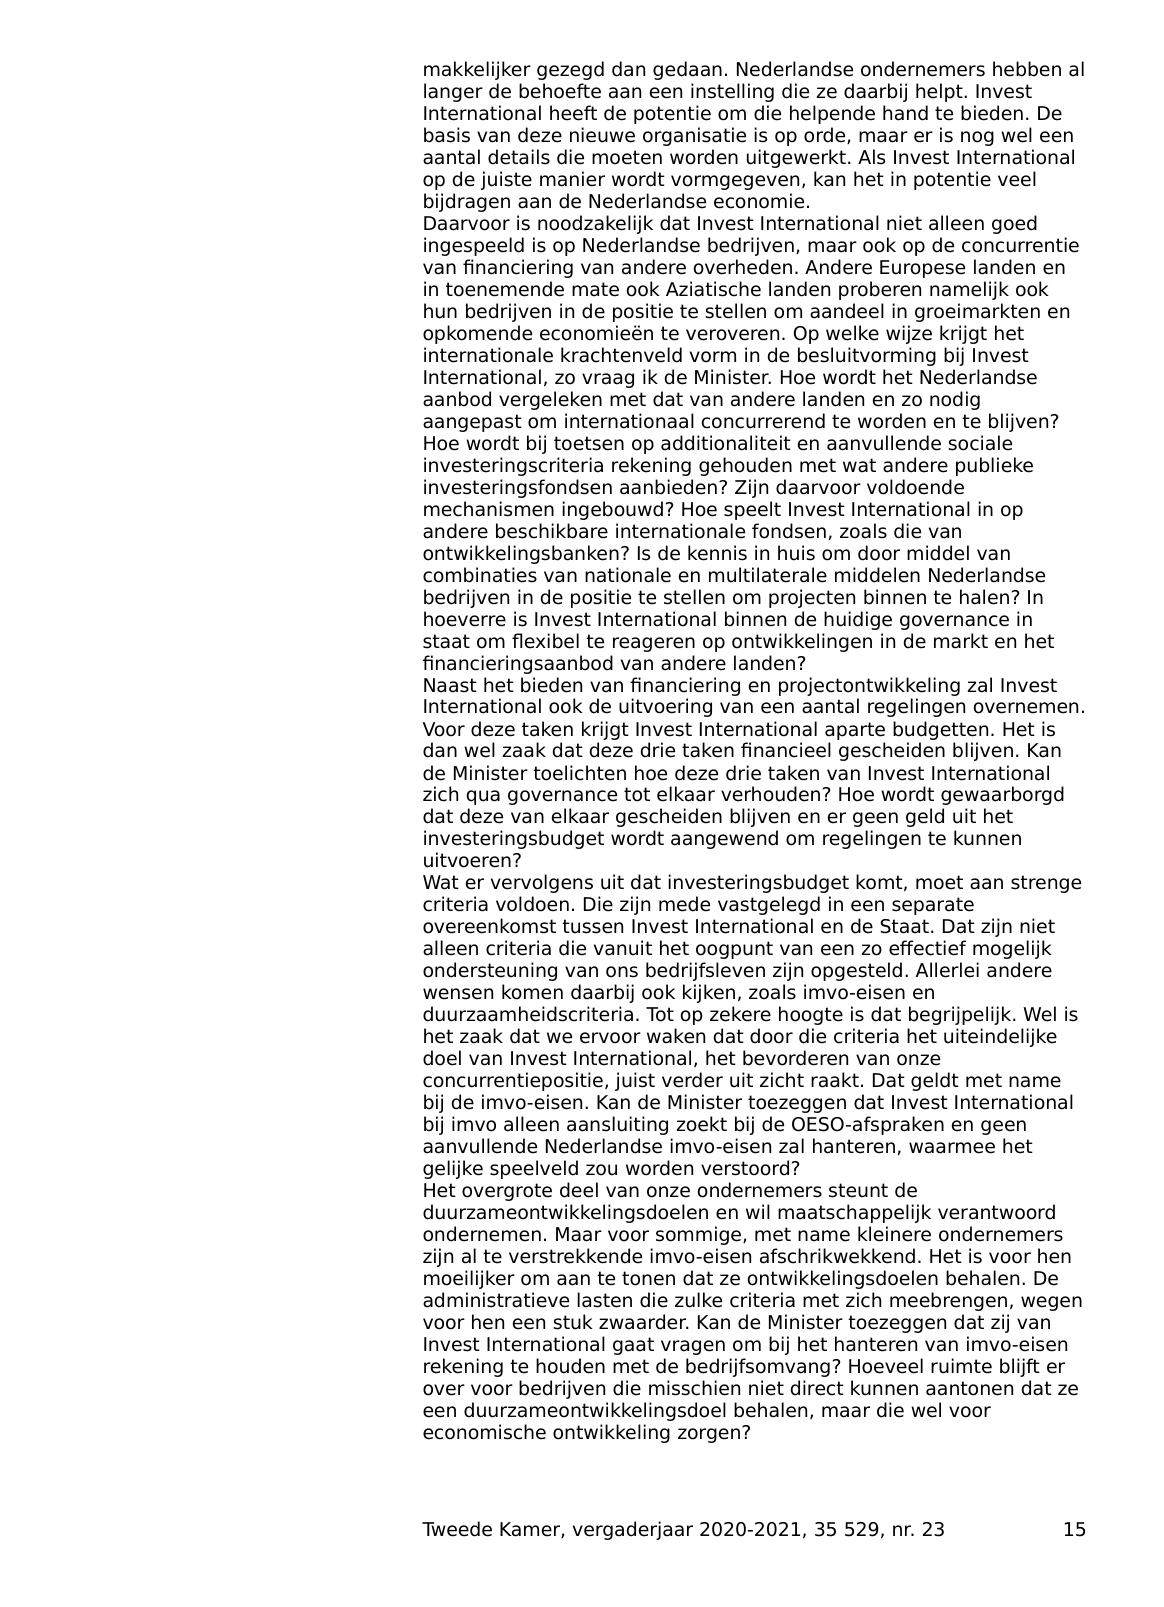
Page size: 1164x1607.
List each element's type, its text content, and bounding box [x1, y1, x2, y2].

text Daarvoor is noodzakelijk dat Invest International niet alleen goed ingespeeld is op Nederlandse bedrijven, maar ook op de concurrentie van financiering van andere overheden. Andere Europese landen en in toenemende mate ook Aziatische landen proberen namelijk ook hun bedrijven in de positie te stellen om aandeel in groeimarkten en opkomende economieën te veroveren. Op welke wijze krijgt het internationale krachtenveld vorm in de besluitvorming bij Invest International, zo vraag ik de Minister. Hoe wordt het Nederlandse aanbod vergeleken met dat van andere landen en zo nodig aangepast om internationaal concurrerend te worden en te blijven? Hoe wordt bij toetsen op additionaliteit en aanvullende sociale investeringscriteria rekening gehouden met wat andere publieke investeringsfondsen aanbieden? Zijn daarvoor voldoende mechanismen ingebouwd? Hoe speelt Invest International in op andere beschikbare internationale fondsen, zoals die van ontwikkelingsbanken? Is de kennis in huis om door middel van combinaties van nationale en multilaterale middelen Nederlandse bedrijven in de positie te stellen om projecten binnen te halen? In hoeverre is Invest International binnen de huidige governance in staat om flexibel te reageren op ontwikkelingen in de markt en het financieringsaanbod van andere landen? [422, 213, 1087, 674]
text Wat er vervolgens uit dat investeringsbudget komt, moet aan strenge criteria voldoen. Die zijn mede vastgelegd in een separate overeenkomst tussen Invest International en de Staat. Dat zijn niet alleen criteria die vanuit het oogpunt van een zo effectief mogelijk ondersteuning van ons bedrijfsleven zijn opgesteld. Allerlei andere wensen komen daarbij ook kijken, zoals imvo-eisen en duurzaamheidscriteria. Tot op zekere hoogte is dat begrijpelijk. Wel is het zaak dat we ervoor waken dat door die criteria het uiteindelijke doel van Invest International, het bevorderen van onze concurrentiepositie, juist verder uit zicht raakt. Dat geldt met name bij de imvo-eisen. Kan de Minister toezeggen dat Invest International bij imvo alleen aansluiting zoekt bij de OESO-afspraken en geen aanvullende Nederlandse imvo-eisen zal hanteren, waarmee het gelijke speelveld zou worden verstoord? [422, 872, 1087, 1180]
text Het overgrote deel van onze ondernemers steunt de duurzameontwikkelingsdoelen en wil maatschappelijk verantwoord ondernemen. Maar voor sommige, met name kleinere ondernemers zijn al te verstrekkende imvo-eisen afschrikwekkend. Het is voor hen moeilijker om aan te tonen dat ze ontwikkelingsdoelen behalen. De administratieve lasten die zulke criteria met zich meebrengen, wegen voor hen een stuk zwaarder. Kan de Minister toezeggen dat zij van Invest International gaat vragen om bij het hanteren van imvo-eisen rekening te houden met de bedrijfsomvang? Hoeveel ruimte blijft er over voor bedrijven die misschien niet direct kunnen aantonen dat ze een duurzameontwikkelingsdoel behalen, maar die wel voor economische ontwikkeling zorgen? [422, 1180, 1087, 1444]
text makkelijker gezegd dan gedaan. Nederlandse ondernemers hebben al langer de behoefte aan een instelling die ze daarbij helpt. Invest International heeft de potentie om die helpende hand te bieden. De basis van deze nieuwe organisatie is op orde, maar er is nog wel een aantal details die moeten worden uitgewerkt. Als Invest International op de juiste manier wordt vormgegeven, kan het in potentie veel bijdragen aan de Nederlandse economie. [422, 59, 1087, 213]
text Naast het bieden van financiering en projectontwikkeling zal Invest International ook de uitvoering van een aantal regelingen overnemen. Voor deze taken krijgt Invest International aparte budgetten. Het is dan wel zaak dat deze drie taken financieel gescheiden blijven. Kan de Minister toelichten hoe deze drie taken van Invest International zich qua governance tot elkaar verhouden? Hoe wordt gewaarborgd dat deze van elkaar gescheiden blijven en er geen geld uit het investeringsbudget wordt aangewend om regelingen te kunnen uitvoeren? [422, 674, 1087, 872]
